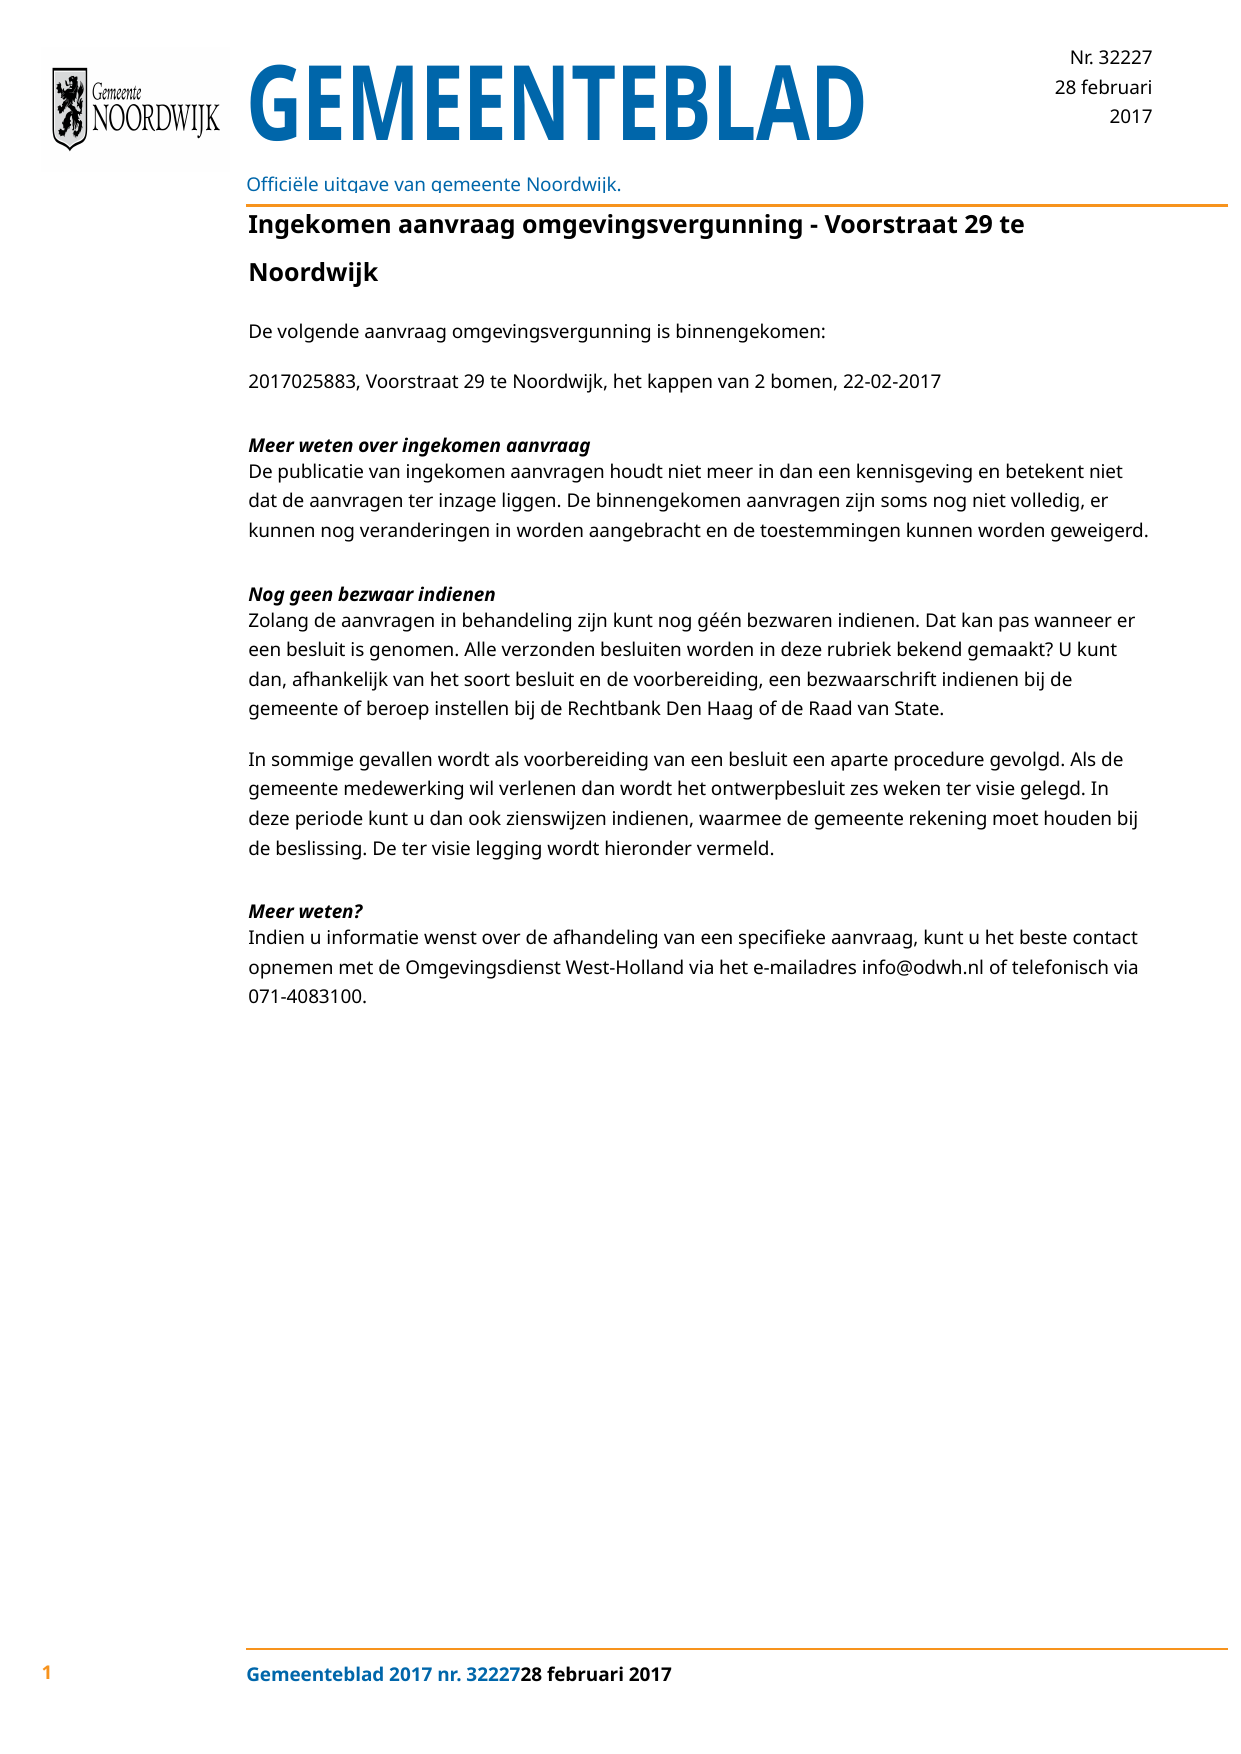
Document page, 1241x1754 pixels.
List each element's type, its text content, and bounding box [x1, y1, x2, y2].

text Nog geen bezwaar indienen [248, 581, 1152, 607]
text Meer weten? [248, 899, 1152, 924]
text Indien u informatie wenst over de afhandeling van een specifieke aanvraag, kunt u het beste contact opnemen met de Omgevingsdienst West-Holland via het e-mailadres info@odwh.nl of telefonisch via 071-4083100. [248, 924, 1152, 1009]
text Meer weten over ingekomen aanvraag [248, 432, 1152, 458]
text Ingekomen aanvraag omgevingsvergunning - Voorstraat 29 te Noordwijk [248, 207, 1152, 288]
picture [41, 47, 231, 172]
text De volgende aanvraag omgevingsvergunning is binnengekomen: [248, 318, 1152, 344]
text Zolang de aanvragen in behandeling zijn kunt nog géén bezwaren indienen. Dat kan pas wanneer er een besluit is genomen. Alle verzonden besluiten worden in deze rubriek bekend gemaakt? U kunt dan, afhankelijk van het soort besluit en de voorbereiding, een bezwaarschrift indienen bij de gemeente of beroep instellen bij de Rechtbank Den Haag of de Raad van State. [248, 607, 1152, 721]
text 2017025883, Voorstraat 29 te Noordwijk, het kappen van 2 bomen, 22-02-2017 [248, 368, 1152, 394]
text In sommige gevallen wordt als voorbereiding van een besluit een aparte procedure gevolgd. Als de gemeente medewerking wil verlenen dan wordt het ontwerpbesluit zes weken ter visie gelegd. In deze periode kunt u dan ook zienswijzen indienen, waarmee de gemeente rekening moet houden bij de beslissing. De ter visie legging wordt hieronder vermeld. [248, 746, 1152, 861]
text De publicatie van ingekomen aanvragen houdt niet meer in dan een kennisgeving en betekent niet dat de aanvragen ter inzage liggen. De binnengekomen aanvragen zijn soms nog niet volledig, er kunnen nog veranderingen in worden aangebracht en de toestemmingen kunnen worden geweigerd. [248, 458, 1152, 543]
